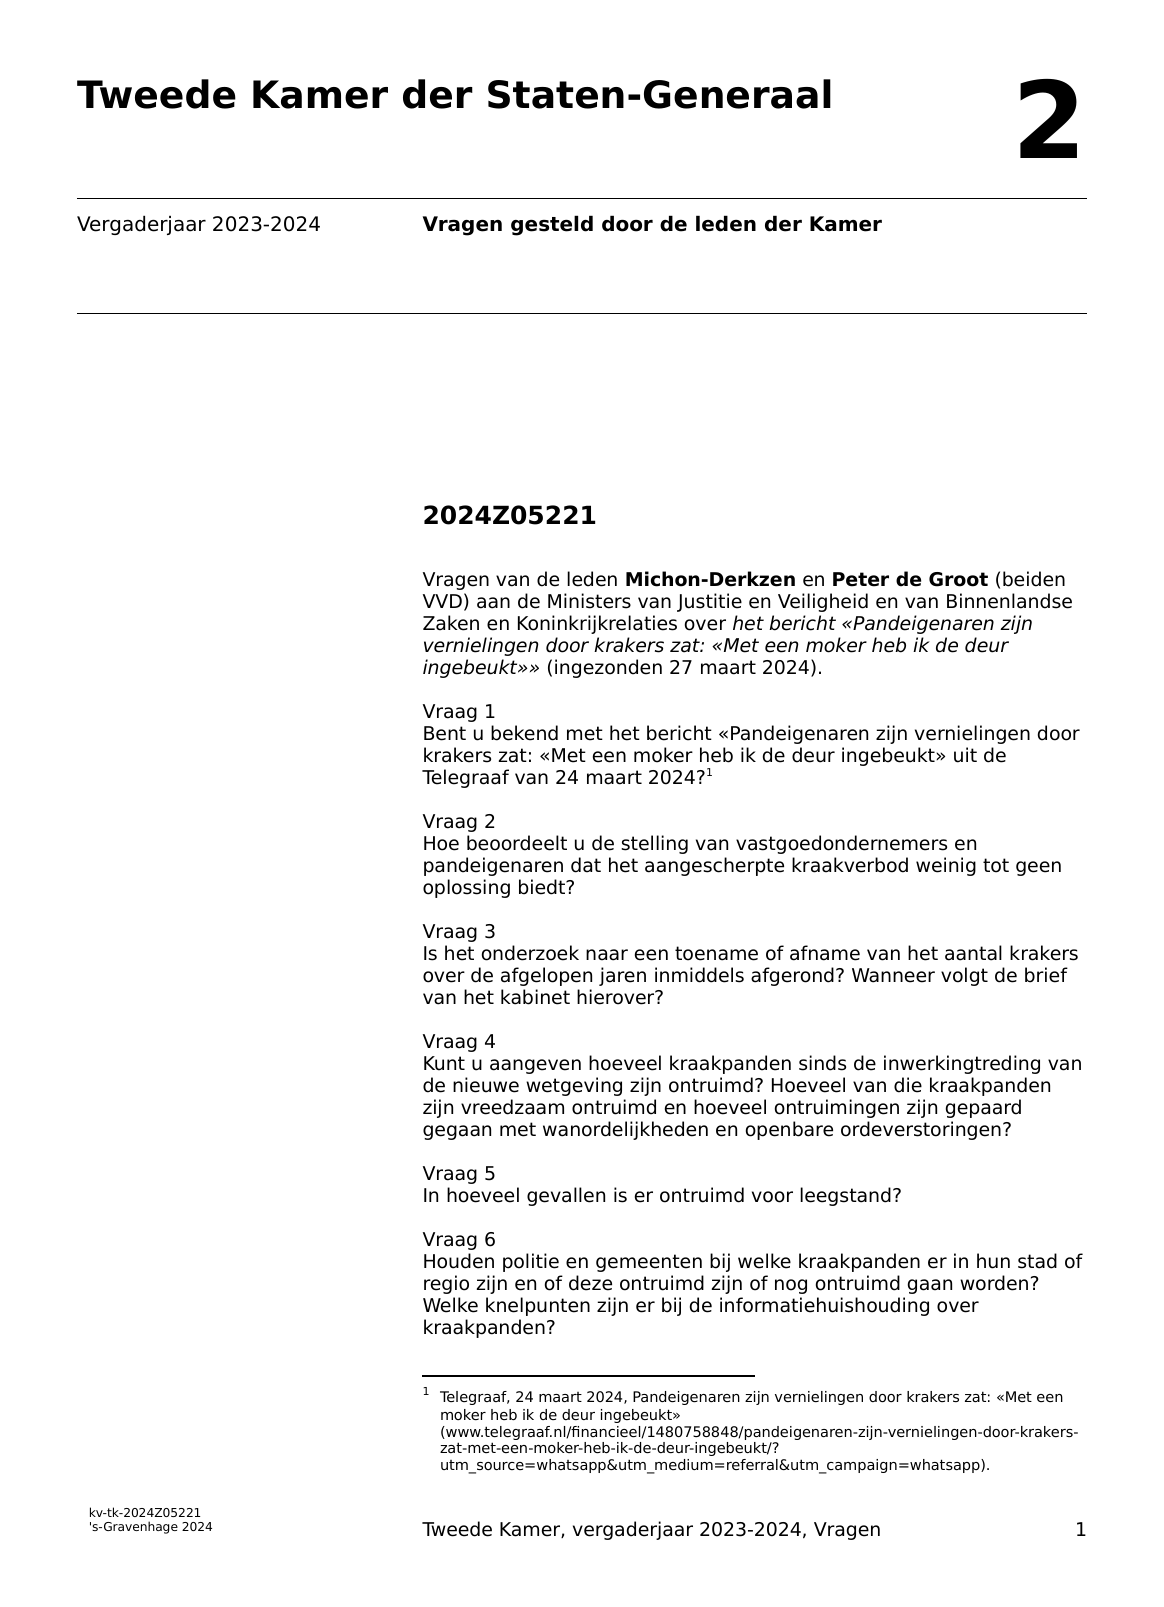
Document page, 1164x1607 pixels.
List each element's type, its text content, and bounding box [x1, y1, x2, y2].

table_header 2 [886, 59, 1087, 198]
text Telegraaf, 24 maart 2024, Pandeigenaren zijn vernielingen door krakers zat: «Met een moker heb ik de deur ingebeukt» (www.telegraaf.nl/financieel/1480758848/pandeigenaren-zijn-vernielingen-door-krakers-zat-met-een-moker-heb-ik-de-deur-ingebeukt/?utm_source=whatsapp&utm_medium=referral&utm_campaign=whatsapp). [422, 1385, 1087, 1474]
text Is het onderzoek naar een toename of afname van het aantal krakers over de afgelopen jaren inmiddels afgerond? Wanneer volgt de brief van het kabinet hierover? [422, 943, 1087, 1009]
table_cell Vergaderjaar 2023-2024 [77, 199, 422, 313]
text Vraag 4 [422, 1031, 1087, 1053]
text kv-tk-2024Z05221 [88, 1506, 323, 1520]
table_header Tweede Kamer der Staten-Generaal [77, 59, 886, 198]
text Vraag 1 [422, 701, 1087, 723]
text Vraag 3 [422, 921, 1087, 943]
text 's-Gravenhage 2024 [88, 1520, 323, 1534]
text Houden politie en gemeenten bij welke kraakpanden er in hun stad of regio zijn en of deze ontruimd zijn of nog ontruimd gaan worden? Welke knelpunten zijn er bij de informatiehuishouding over kraakpanden? [422, 1251, 1087, 1339]
text Bent u bekend met het bericht «Pandeigenaren zijn vernielingen door krakers zat: «Met een moker heb ik de deur ingebeukt» uit de Telegraaf van 24 maart 2024? [422, 723, 1087, 789]
text Vraag 5 [422, 1163, 1087, 1185]
text Kunt u aangeven hoeveel kraakpanden sinds de inwerkingtreding van de nieuwe wetgeving zijn ontruimd? Hoeveel van die kraakpanden zijn vreedzaam ontruimd en hoeveel ontruimingen zijn gepaard gegaan met wanordelijkheden en openbare ordeverstoringen? [422, 1053, 1087, 1141]
table_cell Vragen gesteld door de leden der Kamer [422, 199, 1087, 313]
text Vraag 2 [422, 811, 1087, 833]
text Hoe beoordeelt u de stelling van vastgoedondernemers en pandeigenaren dat het aangescherpte kraakverbod weinig tot geen oplossing biedt? [422, 833, 1087, 899]
text Vragen van de leden Michon-Derkzen en Peter de Groot (beiden VVD) aan de Ministers van Justitie en Veiligheid en van Binnenlandse Zaken en Koninkrijkrelaties over het bericht «Pandeigenaren zijn vernielingen door krakers zat: «Met een moker heb ik de deur ingebeukt»» (ingezonden 27 maart 2024). [422, 569, 1087, 679]
text Vraag 6 [422, 1229, 1087, 1251]
text 2024Z05221 [422, 501, 1087, 531]
text In hoeveel gevallen is er ontruimd voor leegstand? [422, 1185, 1087, 1207]
